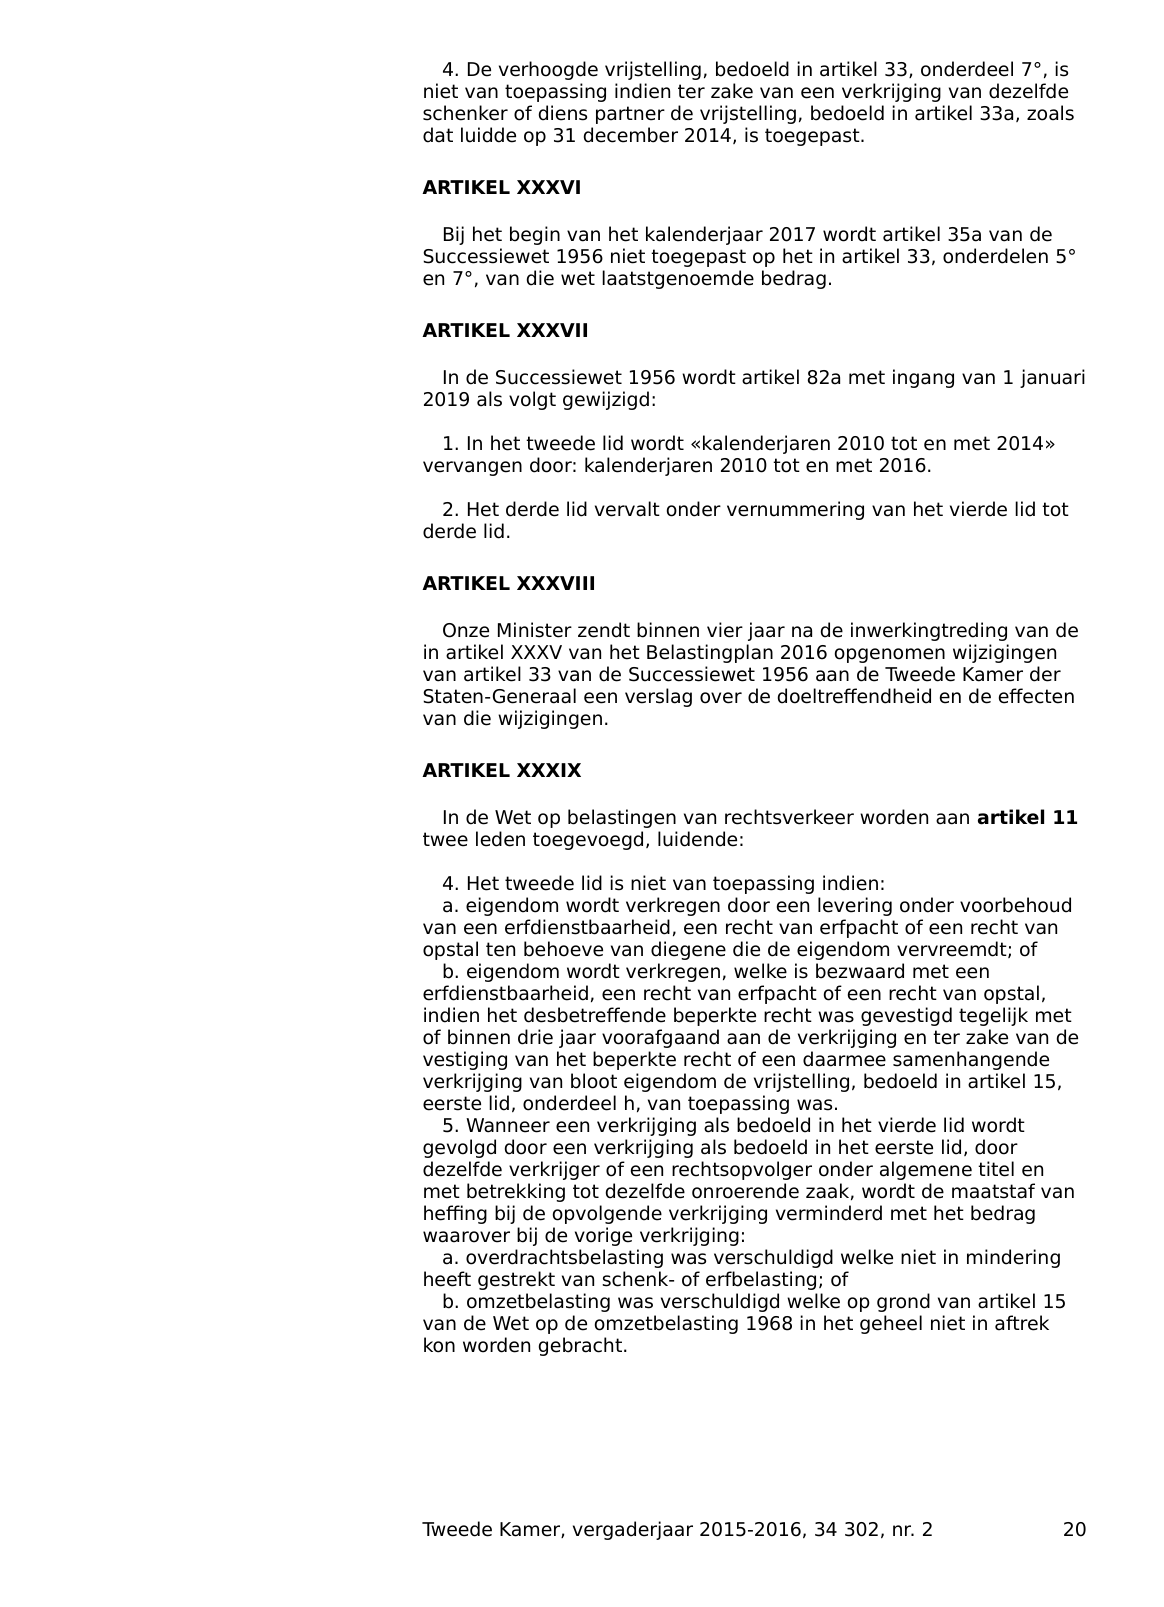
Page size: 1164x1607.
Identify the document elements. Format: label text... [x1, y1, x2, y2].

text a. overdrachtsbelasting was verschuldigd welke niet in mindering heeft gestrekt van schenk- of erfbelasting; of [422, 1247, 1087, 1291]
text 4. De verhoogde vrijstelling, bedoeld in artikel 33, onderdeel 7°, is niet van toepassing indien ter zake van een verkrijging van dezelfde schenker of diens partner de vrijstelling, bedoeld in artikel 33a, zoals dat luidde op 31 december 2014, is toegepast. [422, 59, 1087, 147]
text Bij het begin van het kalenderjaar 2017 wordt artikel 35a van de Successiewet 1956 niet toegepast op het in artikel 33, onderdelen 5° en 7°, van die wet laatstgenoemde bedrag. [422, 224, 1087, 290]
text b. eigendom wordt verkregen, welke is bezwaard met een erfdienstbaarheid, een recht van erfpacht of een recht van opstal, indien het desbetreffende beperkte recht was gevestigd tegelijk met of binnen drie jaar voorafgaand aan de verkrijging en ter zake van de vestiging van het beperkte recht of een daarmee samenhangende verkrijging van bloot eigendom de vrijstelling, bedoeld in artikel 15, eerste lid, onderdeel h, van toepassing was. [422, 961, 1087, 1115]
subtitle ARTIKEL XXXVII [422, 320, 1087, 342]
text 5. Wanneer een verkrijging als bedoeld in het vierde lid wordt gevolgd door een verkrijging als bedoeld in het eerste lid, door dezelfde verkrijger of een rechtsopvolger onder algemene titel en met betrekking tot dezelfde onroerende zaak, wordt de maatstaf van heffing bij de opvolgende verkrijging verminderd met het bedrag waarover bij de vorige verkrijging: [422, 1115, 1087, 1247]
text b. omzetbelasting was verschuldigd welke op grond van artikel 15 van de Wet op de omzetbelasting 1968 in het geheel niet in aftrek kon worden gebracht. [422, 1291, 1087, 1357]
text Onze Minister zendt binnen vier jaar na de inwerkingtreding van de in artikel XXXV van het Belastingplan 2016 opgenomen wijzigingen van artikel 33 van de Successiewet 1956 aan de Tweede Kamer der Staten-Generaal een verslag over de doeltreffendheid en de effecten van die wijzigingen. [422, 620, 1087, 730]
text 2. Het derde lid vervalt onder vernummering van het vierde lid tot derde lid. [422, 499, 1087, 543]
text 1. In het tweede lid wordt «kalenderjaren 2010 tot en met 2014» vervangen door: kalenderjaren 2010 tot en met 2016. [422, 433, 1087, 477]
text a. eigendom wordt verkregen door een levering onder voorbehoud van een erfdienstbaarheid, een recht van erfpacht of een recht van opstal ten behoeve van diegene die de eigendom vervreemdt; of [422, 895, 1087, 961]
text In de Wet op belastingen van rechtsverkeer worden aan artikel 11 twee leden toegevoegd, luidende: [422, 807, 1087, 851]
text 4. Het tweede lid is niet van toepassing indien: [422, 873, 1087, 895]
subtitle ARTIKEL XXXVIII [422, 573, 1087, 595]
text In de Successiewet 1956 wordt artikel 82a met ingang van 1 januari 2019 als volgt gewijzigd: [422, 367, 1087, 411]
subtitle ARTIKEL XXXIX [422, 760, 1087, 782]
subtitle ARTIKEL XXXVI [422, 177, 1087, 199]
